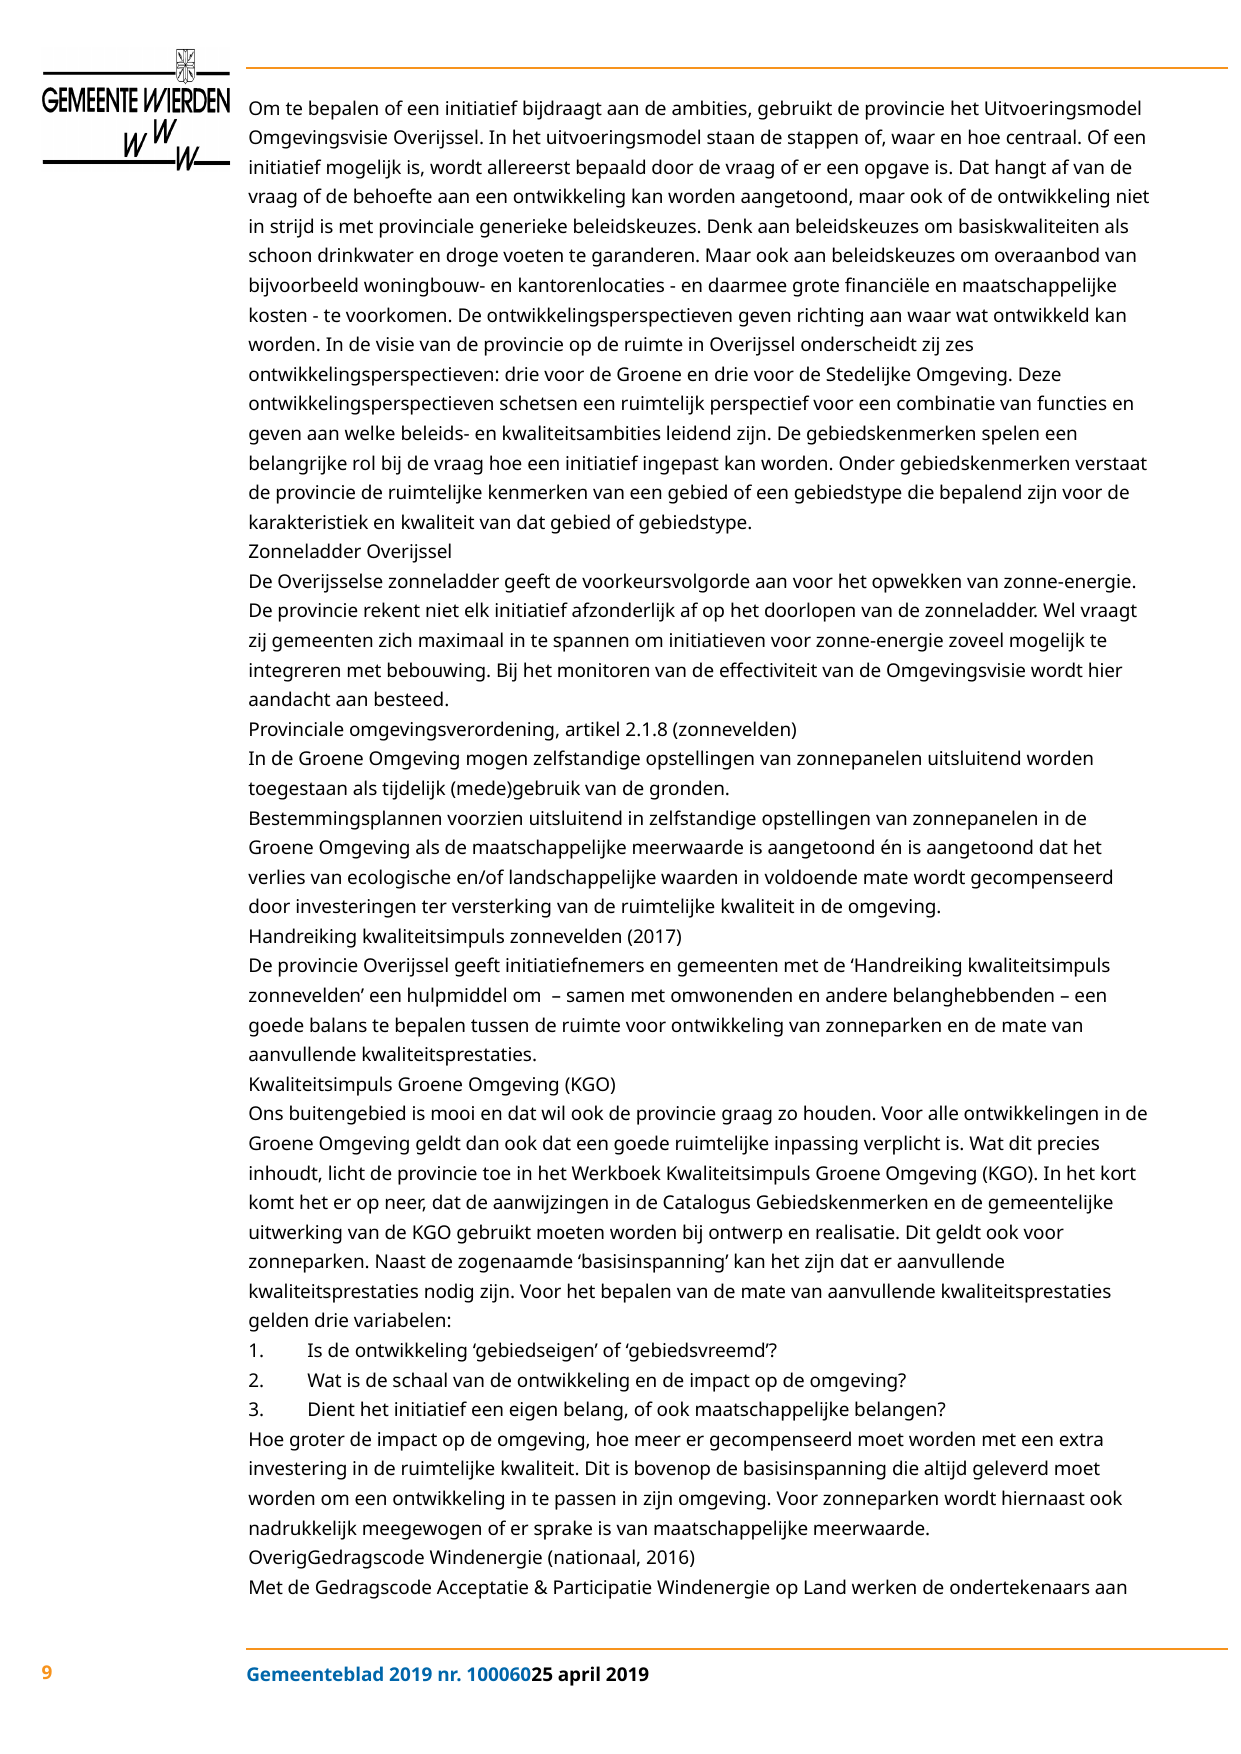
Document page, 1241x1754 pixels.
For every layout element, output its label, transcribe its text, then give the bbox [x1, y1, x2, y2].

text Om te bepalen of een initiatief bijdraagt aan de ambities, gebruikt de provincie het Uitvoeringsmodel Omgevingsvisie Overijssel. In het uitvoeringsmodel staan de stappen of, waar en hoe centraal. Of een initiatief mogelijk is, wordt allereerst bepaald door de vraag of er een opgave is. Dat hangt af van de vraag of de behoefte aan een ontwikkeling kan worden aangetoond, maar ook of de ontwikkeling niet in strijd is met provinciale generieke beleidskeuzes. Denk aan beleidskeuzes om basiskwaliteiten als schoon drinkwater en droge voeten te garanderen. Maar ook aan beleidskeuzes om overaanbod van bijvoorbeeld woningbouw- en kantorenlocaties - en daarmee grote financiële en maatschappelijke kosten - te voorkomen. De ontwikkelingsperspectieven geven richting aan waar wat ontwikkeld kan worden. In de visie van de provincie op de ruimte in Overijssel onderscheidt zij zes ontwikkelingsperspectieven: drie voor de Groene en drie voor de Stedelijke Omgeving. Deze ontwikkelingsperspectieven schetsen een ruimtelijk perspectief voor een combinatie van functies en geven aan welke beleids- en kwaliteitsambities leidend zijn. De gebiedskenmerken spelen een belangrijke rol bij de vraag hoe een initiatief ingepast kan worden. Onder gebiedskenmerken verstaat de provincie de ruimtelijke kenmerken van een gebied of een gebiedstype die bepalend zijn voor de karakteristiek en kwaliteit van dat gebied of gebiedstype. [248, 95, 1152, 535]
picture [41, 47, 231, 172]
text Kwaliteitsimpuls Groene Omgeving (KGO) [248, 1071, 1152, 1097]
text Handreiking kwaliteitsimpuls zonnevelden (2017) [248, 923, 1152, 949]
text In de Groene Omgeving mogen zelfstandige opstellingen van zonnepanelen uitsluitend worden toegestaan als tijdelijk (mede)gebruik van de gronden. [248, 746, 1152, 801]
text Zonneladder Overijssel [248, 538, 1152, 564]
text Met de Gedragscode Acceptatie & Participatie Windenergie op Land werken de ondertekenaars aan [248, 1574, 1152, 1600]
text Hoe groter de impact op de omgeving, hoe meer er gecompenseerd moet worden met een extra investering in de ruimtelijke kwaliteit. Dit is bovenop de basisinspanning die altijd geleverd moet worden om een ontwikkeling in te passen in zijn omgeving. Voor zonneparken wordt hiernaast ook nadrukkelijk meegewogen of er sprake is van maatschappelijke meerwaarde. [248, 1426, 1152, 1541]
text Ons buitengebied is mooi en dat wil ook de provincie graag zo houden. Voor alle ontwikkelingen in de Groene Omgeving geldt dan ook dat een goede ruimtelijke inpassing verplicht is. Wat dit precies inhoudt, licht de provincie toe in het Werkboek Kwaliteitsimpuls Groene Omgeving (KGO). In het kort komt het er op neer, dat de aanwijzingen in de Catalogus Gebiedskenmerken en de gemeentelijke uitwerking van de KGO gebruikt moeten worden bij ontwerp en realisatie. Dit geldt ook voor zonneparken. Naast de zogenaamde ‘basisinspanning’ kan het zijn dat er aanvullende kwaliteitsprestaties nodig zijn. Voor het bepalen van de mate van aanvullende kwaliteitsprestaties gelden drie variabelen: [248, 1101, 1152, 1333]
text OverigGedragscode Windenergie (nationaal, 2016) [248, 1544, 1152, 1570]
list Wat is de schaal van de ontwikkeling en de impact op de omgeving? [248, 1367, 1152, 1393]
list Is de ontwikkeling ‘gebiedseigen’ of ‘gebiedsvreemd’? [248, 1337, 1152, 1363]
text Bestemmingsplannen voorzien uitsluitend in zelfstandige opstellingen van zonnepanelen in de Groene Omgeving als de maatschappelijke meerwaarde is aangetoond én is aangetoond dat het verlies van ecologische en/of landschappelijke waarden in voldoende mate wordt gecompenseerd door investeringen ter versterking van de ruimtelijke kwaliteit in de omgeving. [248, 805, 1152, 919]
text De provincie Overijssel geeft initiatiefnemers en gemeenten met de ‘Handreiking kwaliteitsimpuls zonnevelden’ een hulpmiddel om – samen met omwonenden en andere belanghebbenden – een goede balans te bepalen tussen de ruimte voor ontwikkeling van zonneparken en de mate van aanvullende kwaliteitsprestaties. [248, 953, 1152, 1067]
list Dient het initiatief een eigen belang, of ook maatschappelijke belangen? [248, 1396, 1152, 1422]
text De Overijsselse zonneladder geeft de voorkeursvolgorde aan voor het opwekken van zonne-energie. De provincie rekent niet elk initiatief afzonderlijk af op het doorlopen van de zonneladder. Wel vraagt zij gemeenten zich maximaal in te spannen om initiatieven voor zonne-energie zoveel mogelijk te integreren met bebouwing. Bij het monitoren van de effectiviteit van de Omgevingsvisie wordt hier aandacht aan besteed. [248, 568, 1152, 712]
text Provinciale omgevingsverordening, artikel 2.1.8 (zonnevelden) [248, 716, 1152, 742]
